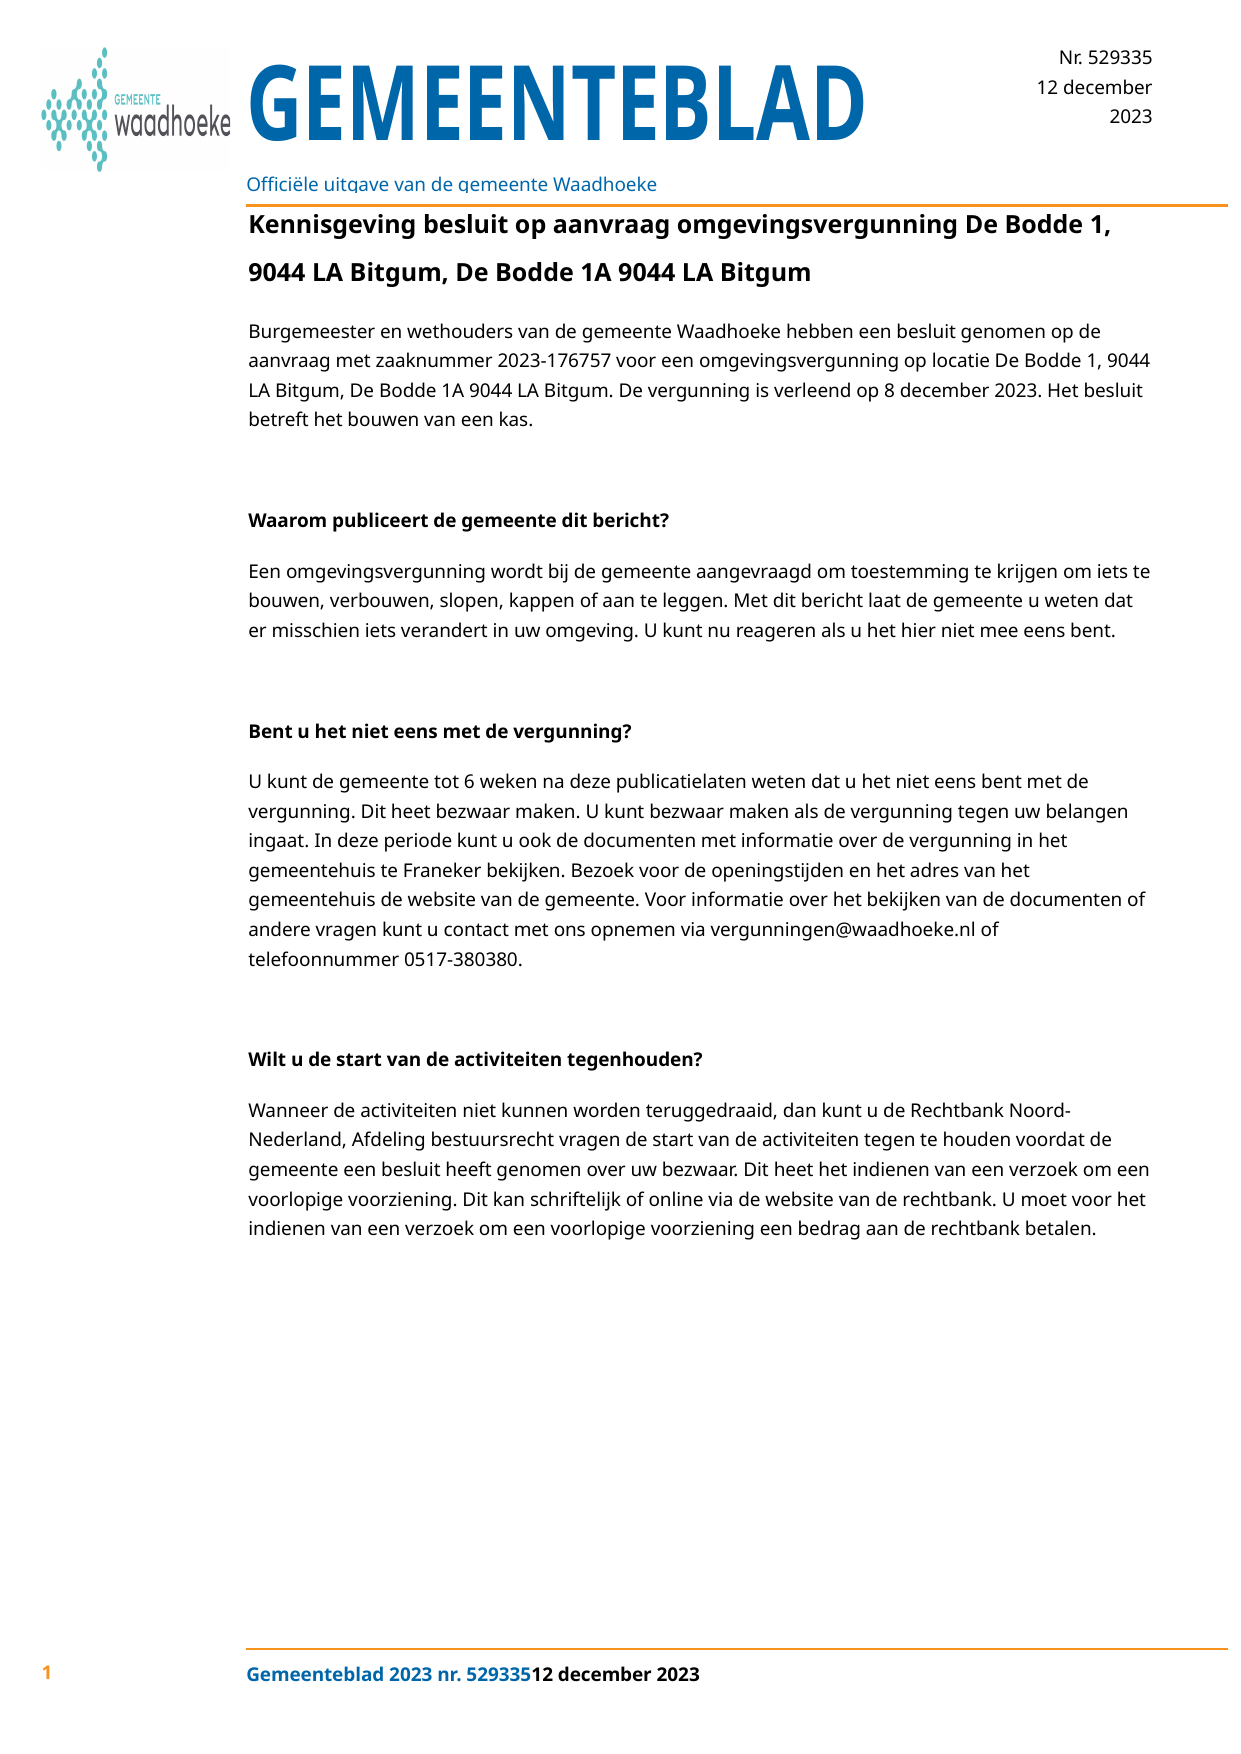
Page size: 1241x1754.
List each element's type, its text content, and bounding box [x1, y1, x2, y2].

text Wanneer de activiteiten niet kunnen worden teruggedraaid, dan kunt u de Rechtbank Noord-Nederland, Afdeling bestuursrecht vragen de start van de activiteiten tegen te houden voordat de gemeente een besluit heeft genomen over uw bezwaar. Dit heet het indienen van een verzoek om een voorlopige voorziening. Dit kan schriftelijk of online via de website van de rechtbank. U moet voor het indienen van een verzoek om een voorlopige voorziening een bedrag aan de rechtbank betalen. [248, 1097, 1152, 1241]
text Bent u het niet eens met de vergunning? [248, 718, 1152, 744]
text Waarom publiceert de gemeente dit bericht? [248, 507, 1152, 533]
text Een omgevingsvergunning wordt bij de gemeente aangevraagd om toestemming te krijgen om iets te bouwen, verbouwen, slopen, kappen of aan te leggen. Met dit bericht laat de gemeente u weten dat er misschien iets verandert in uw omgeving. U kunt nu reageren als u het hier niet mee eens bent. [248, 558, 1152, 643]
text Wilt u de start van de activiteiten tegenhouden? [248, 1047, 1152, 1072]
text Burgemeester en wethouders van de gemeente Waadhoeke hebben een besluit genomen op de aanvraag met zaaknummer 2023-176757 voor een omgevingsvergunning op locatie De Bodde 1, 9044 LA Bitgum, De Bodde 1A 9044 LA Bitgum. De vergunning is verleend op 8 december 2023. Het besluit betreft het bouwen van een kas. [248, 318, 1152, 432]
text Kennisgeving besluit op aanvraag omgevingsvergunning De Bodde 1, 9044 LA Bitgum, De Bodde 1A 9044 LA Bitgum [248, 207, 1152, 288]
picture [41, 47, 231, 172]
text U kunt de gemeente tot 6 weken na deze publicatielaten weten dat u het niet eens bent met de vergunning. Dit heet bezwaar maken. U kunt bezwaar maken als de vergunning tegen uw belangen ingaat. In deze periode kunt u ook de documenten met informatie over de vergunning in het gemeentehuis te Franeker bekijken. Bezoek voor de openingstijden en het adres van het gemeentehuis de website van de gemeente. Voor informatie over het bekijken van de documenten of andere vragen kunt u contact met ons opnemen via vergunningen@waadhoeke.nl of telefoonnummer 0517-380380. [248, 768, 1152, 972]
